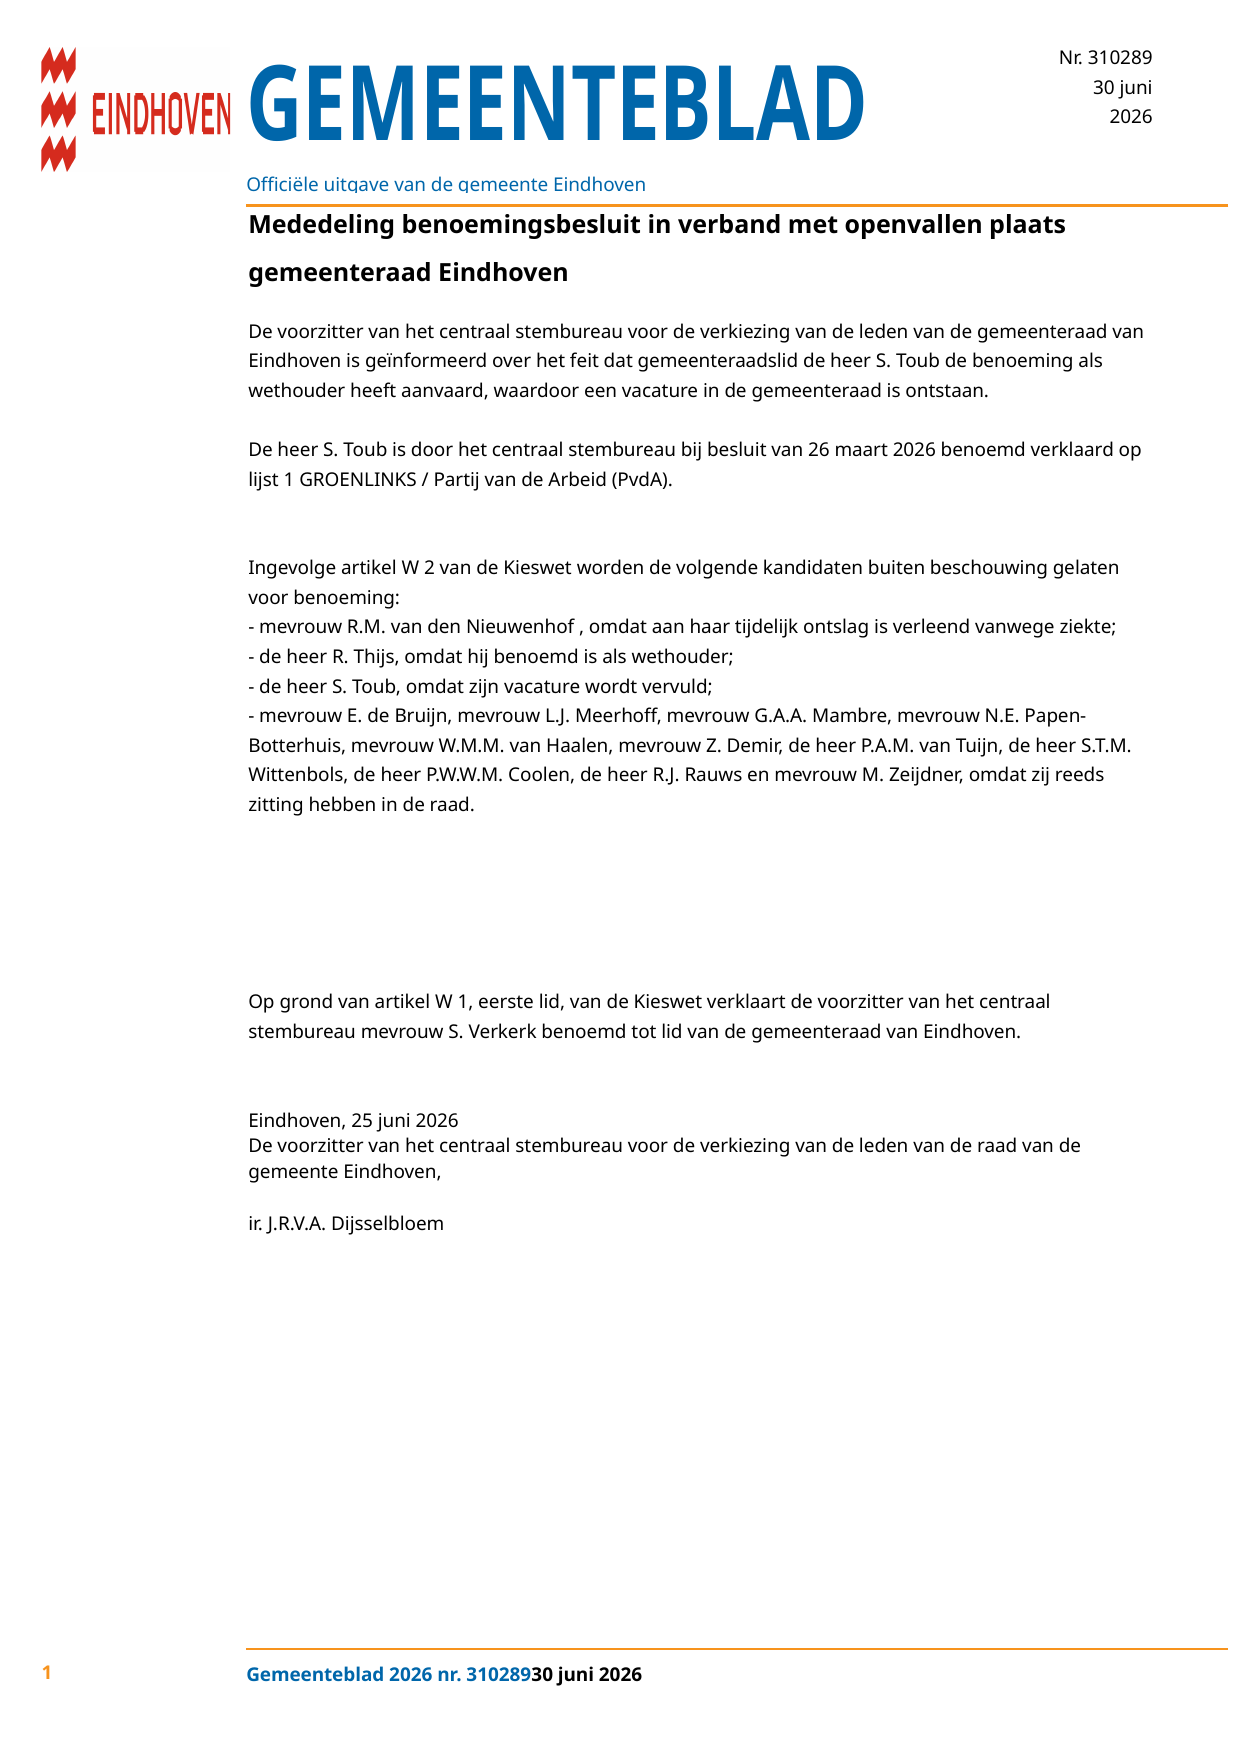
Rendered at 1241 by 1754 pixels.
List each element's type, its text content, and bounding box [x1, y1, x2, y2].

text - mevrouw E. de Bruijn, mevrouw L.J. Meerhoff, mevrouw G.A.A. Mambre, mevrouw N.E. Papen-Botterhuis, mevrouw W.M.M. van Haalen, mevrouw Z. Demir, de heer P.A.M. van Tuijn, de heer S.T.M. Wittenbols, de heer P.W.W.M. Coolen, de heer R.J. Rauws en mevrouw M. Zeijdner, omdat zij reeds zitting hebben in de raad. [248, 702, 1152, 817]
text ir. J.R.V.A. Dijsselbloem [248, 1210, 1152, 1235]
text Ingevolge artikel W 2 van de Kieswet worden de volgende kandidaten buiten beschouwing gelaten voor benoeming: [248, 554, 1152, 610]
text De voorzitter van het centraal stembureau voor de verkiezing van de leden van de raad van de gemeente Eindhoven, [248, 1132, 1152, 1184]
text De voorzitter van het centraal stembureau voor de verkiezing van de leden van de gemeenteraad van Eindhoven is geïnformeerd over het feit dat gemeenteraadslid de heer S. Toub de benoeming als wethouder heeft aanvaard, waardoor een vacature in de gemeenteraad is ontstaan. [248, 318, 1152, 403]
text - de heer S. Toub, omdat zijn vacature wordt vervuld; [248, 673, 1152, 699]
picture [41, 47, 231, 172]
text Mededeling benoemingsbesluit in verband met openvallen plaats gemeenteraad Eindhoven [248, 207, 1152, 288]
text - de heer R. Thijs, omdat hij benoemd is als wethouder; [248, 643, 1152, 669]
text - mevrouw R.M. van den Nieuwenhof , omdat aan haar tijdelijk ontslag is verleend vanwege ziekte; [248, 614, 1152, 639]
text Eindhoven, 25 juni 2026 [248, 1107, 1152, 1132]
text De heer S. Toub is door het centraal stembureau bij besluit van 26 maart 2026 benoemd verklaard op lijst 1 GROENLINKS / Partij van de Arbeid (PvdA). [248, 436, 1152, 492]
text Op grond van artikel W 1, eerste lid, van de Kieswet verklaart de voorzitter van het centraal stembureau mevrouw S. Verkerk benoemd tot lid van de gemeenteraad van Eindhoven. [248, 988, 1152, 1044]
